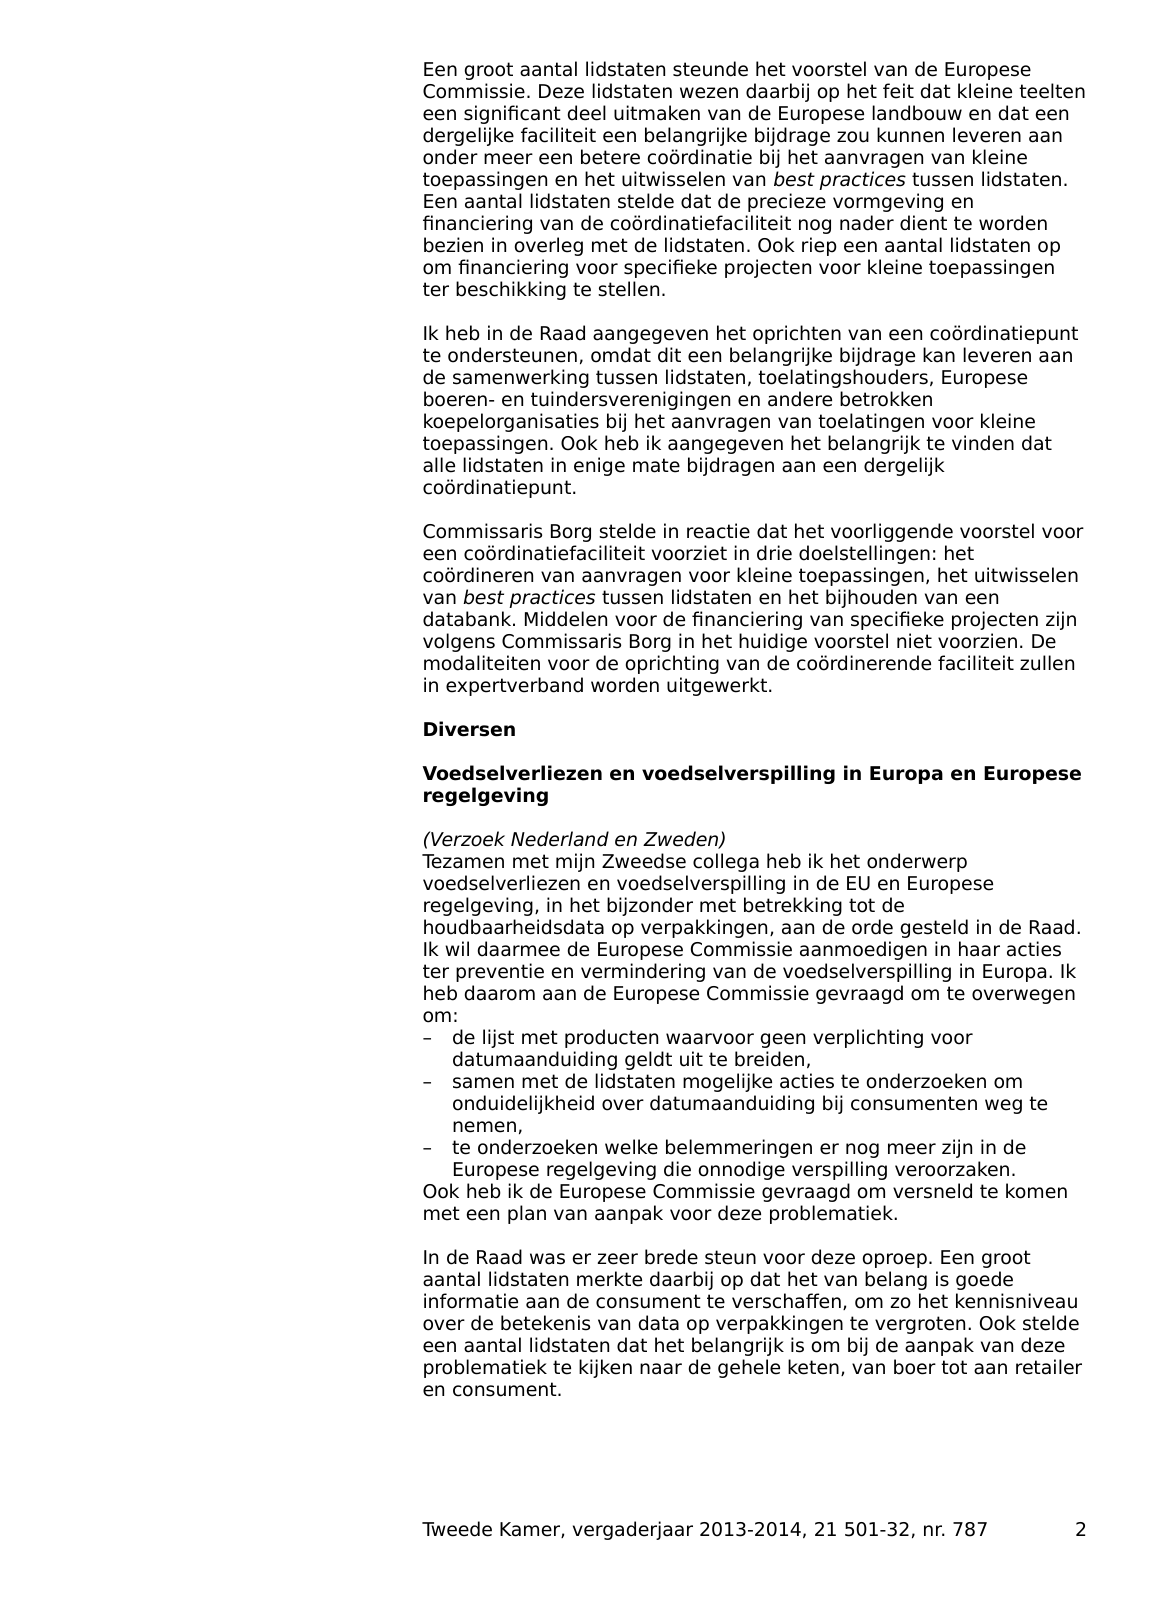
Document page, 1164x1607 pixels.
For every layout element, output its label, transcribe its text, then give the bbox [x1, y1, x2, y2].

text Een groot aantal lidstaten steunde het voorstel van de Europese Commissie. Deze lidstaten wezen daarbij op het feit dat kleine teelten een significant deel uitmaken van de Europese landbouw en dat een dergelijke faciliteit een belangrijke bijdrage zou kunnen leveren aan onder meer een betere coördinatie bij het aanvragen van kleine toepassingen en het uitwisselen van best practices tussen lidstaten. Een aantal lidstaten stelde dat de precieze vormgeving en financiering van de coördinatiefaciliteit nog nader dient te worden bezien in overleg met de lidstaten. Ook riep een aantal lidstaten op om financiering voor specifieke projecten voor kleine toepassingen ter beschikking te stellen. [422, 59, 1087, 301]
text – samen met de lidstaten mogelijke acties te onderzoeken om onduidelijkheid over datumaanduiding bij consumenten weg te nemen, [422, 1071, 1087, 1137]
text Commissaris Borg stelde in reactie dat het voorliggende voorstel voor een coördinatiefaciliteit voorziet in drie doelstellingen: het coördineren van aanvragen voor kleine toepassingen, het uitwisselen van best practices tussen lidstaten en het bijhouden van een databank. Middelen voor de financiering van specifieke projecten zijn volgens Commissaris Borg in het huidige voorstel niet voorzien. De modaliteiten voor de oprichting van de coördinerende faciliteit zullen in expertverband worden uitgewerkt. [422, 521, 1087, 697]
text In de Raad was er zeer brede steun voor deze oproep. Een groot aantal lidstaten merkte daarbij op dat het van belang is goede informatie aan de consument te verschaffen, om zo het kennisniveau over de betekenis van data op verpakkingen te vergroten. Ook stelde een aantal lidstaten dat het belangrijk is om bij de aanpak van deze problematiek te kijken naar de gehele keten, van boer tot aan retailer en consument. [422, 1247, 1087, 1401]
text Tezamen met mijn Zweedse collega heb ik het onderwerp voedselverliezen en voedselverspilling in de EU en Europese regelgeving, in het bijzonder met betrekking tot de houdbaarheidsdata op verpakkingen, aan de orde gesteld in de Raad. Ik wil daarmee de Europese Commissie aanmoedigen in haar acties ter preventie en vermindering van de voedselverspilling in Europa. Ik heb daarom aan de Europese Commissie gevraagd om te overwegen om: [422, 851, 1087, 1027]
subtitle Voedselverliezen en voedselverspilling in Europa en Europese regelgeving [422, 763, 1087, 807]
text Ik heb in de Raad aangegeven het oprichten van een coördinatiepunt te ondersteunen, omdat dit een belangrijke bijdrage kan leveren aan de samenwerking tussen lidstaten, toelatingshouders, Europese boeren- en tuindersverenigingen en andere betrokken koepelorganisaties bij het aanvragen van toelatingen voor kleine toepassingen. Ook heb ik aangegeven het belangrijk te vinden dat alle lidstaten in enige mate bijdragen aan een dergelijk coördinatiepunt. [422, 323, 1087, 499]
text (Verzoek Nederland en Zweden) [422, 829, 1087, 851]
text – de lijst met producten waarvoor geen verplichting voor datumaanduiding geldt uit te breiden, [422, 1027, 1087, 1071]
subtitle Diversen [422, 719, 1087, 741]
text Ook heb ik de Europese Commissie gevraagd om versneld te komen met een plan van aanpak voor deze problematiek. [422, 1181, 1087, 1225]
text – te onderzoeken welke belemmeringen er nog meer zijn in de Europese regelgeving die onnodige verspilling veroorzaken. [422, 1137, 1087, 1181]
